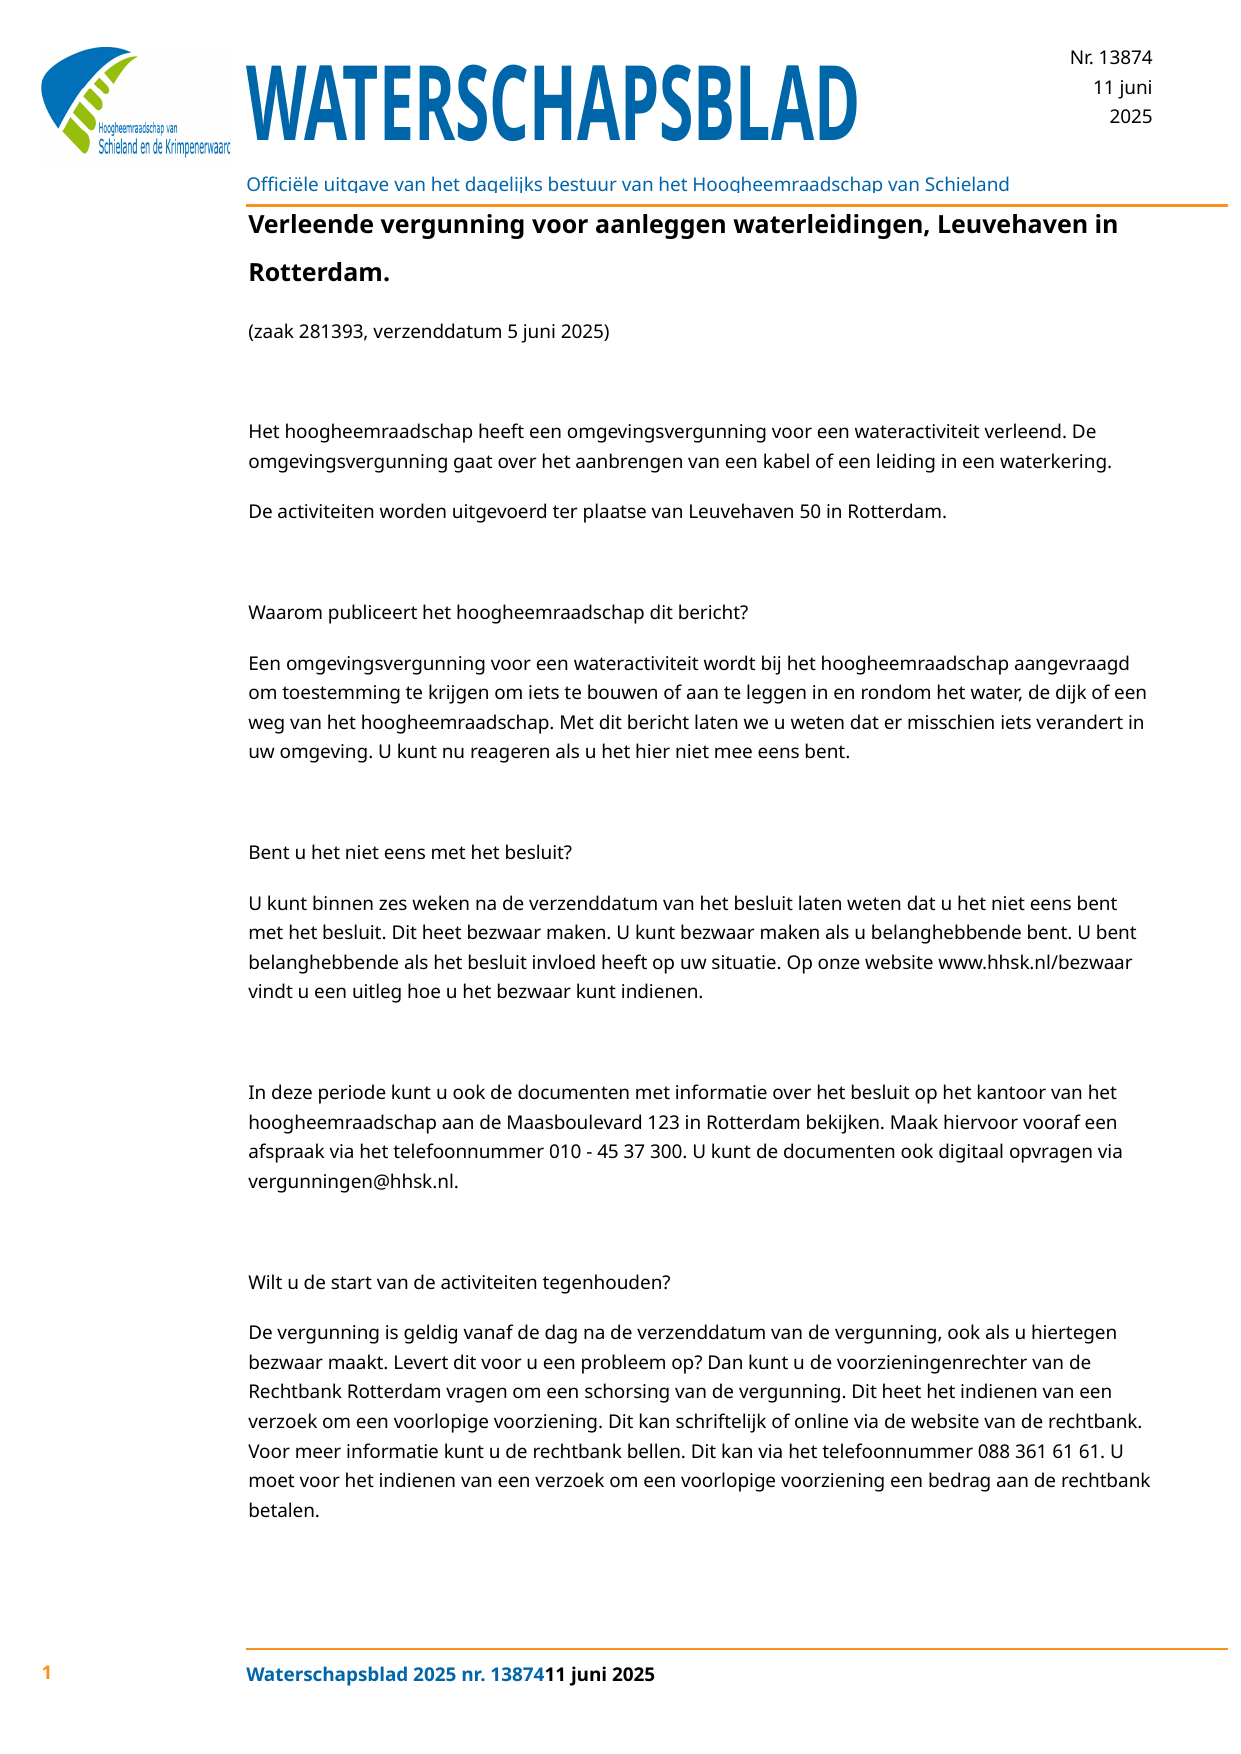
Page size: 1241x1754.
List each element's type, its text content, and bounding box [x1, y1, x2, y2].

text Een omgevingsvergunning voor een wateractiviteit wordt bij het hoogheemraadschap aangevraagd om toestemming te krijgen om iets te bouwen of aan te leggen in en rondom het water, de dijk of een weg van het hoogheemraadschap. Met dit bericht laten we u weten dat er misschien iets verandert in uw omgeving. U kunt nu reageren als u het hier niet mee eens bent. [248, 650, 1152, 764]
text Wilt u de start van de activiteiten tegenhouden? [248, 1269, 1152, 1295]
picture [41, 47, 231, 172]
text Verleende vergunning voor aanleggen waterleidingen, Leuvehaven in Rotterdam. [248, 207, 1152, 288]
text Het hoogheemraadschap heeft een omgevingsvergunning voor een wateractiviteit verleend. De omgevingsvergunning gaat over het aanbrengen van een kabel of een leiding in een waterkering. [248, 419, 1152, 474]
text Waarom publiceert het hoogheemraadschap dit bericht? [248, 599, 1152, 625]
text Bent u het niet eens met het besluit? [248, 839, 1152, 865]
text De activiteiten worden uitgevoerd ter plaatse van Leuvehaven 50 in Rotterdam. [248, 499, 1152, 524]
text (zaak 281393, verzenddatum 5 juni 2025) [248, 318, 1152, 344]
text De vergunning is geldig vanaf de dag na de verzenddatum van de vergunning, ook als u hiertegen bezwaar maakt. Levert dit voor u een probleem op? Dan kunt u de voorzieningenrechter van de Rechtbank Rotterdam vragen om een schorsing van de vergunning. Dit heet het indienen van een verzoek om een voorlopige voorziening. Dit kan schriftelijk of online via de website van de rechtbank. Voor meer informatie kunt u de rechtbank bellen. Dit kan via het telefoonnummer 088 361 61 61. U moet voor het indienen van een verzoek om een voorlopige voorziening een bedrag aan de rechtbank betalen. [248, 1319, 1152, 1523]
text In deze periode kunt u ook de documenten met informatie over het besluit op het kantoor van het hoogheemraadschap aan de Maasboulevard 123 in Rotterdam bekijken. Maak hiervoor vooraf een afspraak via het telefoonnummer 010 - 45 37 300. U kunt de documenten ook digitaal opvragen via vergunningen@hhsk.nl. [248, 1079, 1152, 1194]
text U kunt binnen zes weken na de verzenddatum van het besluit laten weten dat u het niet eens bent met het besluit. Dit heet bezwaar maken. U kunt bezwaar maken als u belanghebbende bent. U bent belanghebbende als het besluit invloed heeft op uw situatie. Op onze website www.hhsk.nl/bezwaar vindt u een uitleg hoe u het bezwaar kunt indienen. [248, 890, 1152, 1004]
